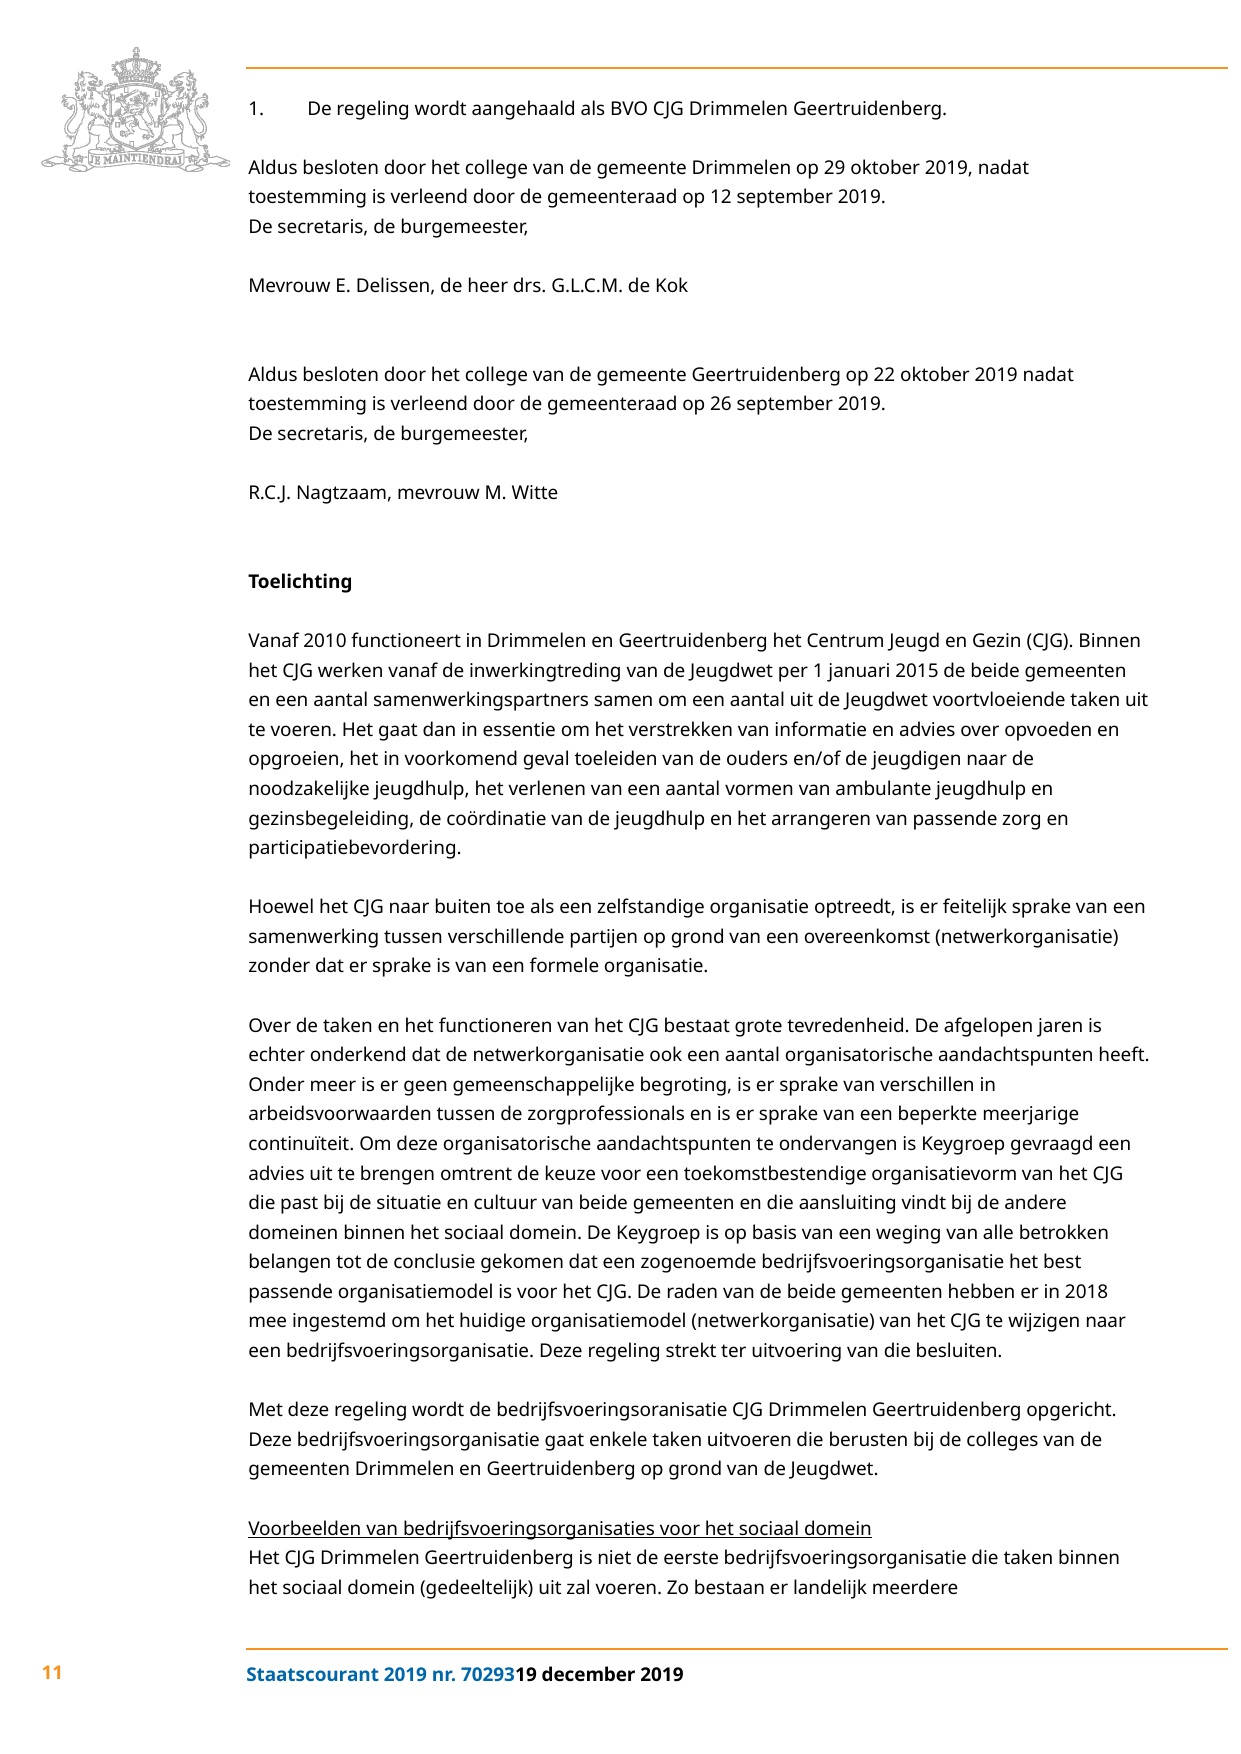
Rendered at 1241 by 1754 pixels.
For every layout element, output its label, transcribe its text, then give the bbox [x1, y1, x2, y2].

text Aldus besloten door het college van de gemeente Geertruidenberg op 22 oktober 2019 nadat toestemming is verleend door de gemeenteraad op 26 september 2019. [248, 361, 1152, 416]
text Hoewel het CJG naar buiten toe als een zelfstandige organisatie optreedt, is er feitelijk sprake van een samenwerking tussen verschillende partijen op grond van een overeenkomst (netwerkorganisatie) zonder dat er sprake is van een formele organisatie. [248, 893, 1152, 978]
text Met deze regeling wordt de bedrijfsvoeringsoranisatie CJG Drimmelen Geertruidenberg opgericht. Deze bedrijfsvoeringsorganisatie gaat enkele taken uitvoeren die berusten bij de colleges van de gemeenten Drimmelen en Geertruidenberg op grond van de Jeugdwet. [248, 1396, 1152, 1481]
text Het CJG Drimmelen Geertruidenberg is niet de eerste bedrijfsvoeringsorganisatie die taken binnen het sociaal domein (gedeeltelijk) uit zal voeren. Zo bestaan er landelijk meerdere [248, 1544, 1152, 1600]
text Toelichting [248, 568, 1152, 594]
picture [41, 47, 231, 172]
text De secretaris, de burgemeester, [248, 420, 1152, 446]
text R.C.J. Nagtzaam, mevrouw M. Witte [248, 479, 1152, 505]
text Voorbeelden van bedrijfsvoeringsorganisaties voor het sociaal domein [248, 1515, 1152, 1541]
text Mevrouw E. Delissen, de heer drs. G.L.C.M. de Kok [248, 272, 1152, 298]
list De regeling wordt aangehaald als BVO CJG Drimmelen Geertruidenberg. [248, 95, 1152, 121]
text Over de taken en het functioneren van het CJG bestaat grote tevredenheid. De afgelopen jaren is echter onderkend dat de netwerkorganisatie ook een aantal organisatorische aandachtspunten heeft. Onder meer is er geen gemeenschappelijke begroting, is er sprake van verschillen in arbeidsvoorwaarden tussen de zorgprofessionals en is er sprake van een beperkte meerjarige continuïteit. Om deze organisatorische aandachtspunten te ondervangen is Keygroep gevraagd een advies uit te brengen omtrent de keuze voor een toekomstbestendige organisatievorm van het CJG die past bij de situatie en cultuur van beide gemeenten en die aansluiting vindt bij de andere domeinen binnen het sociaal domein. De Keygroep is op basis van een weging van alle betrokken belangen tot de conclusie gekomen dat een zogenoemde bedrijfsvoeringsorganisatie het best passende organisatiemodel is voor het CJG. De raden van de beide gemeenten hebben er in 2018 mee ingestemd om het huidige organisatiemodel (netwerkorganisatie) van het CJG te wijzigen naar een bedrijfsvoeringsorganisatie. Deze regeling strekt ter uitvoering van die besluiten. [248, 1012, 1152, 1363]
text De secretaris, de burgemeester, [248, 213, 1152, 239]
text Aldus besloten door het college van de gemeente Drimmelen op 29 oktober 2019, nadat toestemming is verleend door de gemeenteraad op 12 september 2019. [248, 154, 1152, 209]
text Vanaf 2010 functioneert in Drimmelen en Geertruidenberg het Centrum Jeugd en Gezin (CJG). Binnen het CJG werken vanaf de inwerkingtreding van de Jeugdwet per 1 januari 2015 de beide gemeenten en een aantal samenwerkingspartners samen om een aantal uit de Jeugdwet voortvloeiende taken uit te voeren. Het gaat dan in essentie om het verstrekken van informatie en advies over opvoeden en opgroeien, het in voorkomend geval toeleiden van de ouders en/of de jeugdigen naar de noodzakelijke jeugdhulp, het verlenen van een aantal vormen van ambulante jeugdhulp en gezinsbegeleiding, de coördinatie van de jeugdhulp en het arrangeren van passende zorg en participatiebevordering. [248, 627, 1152, 860]
